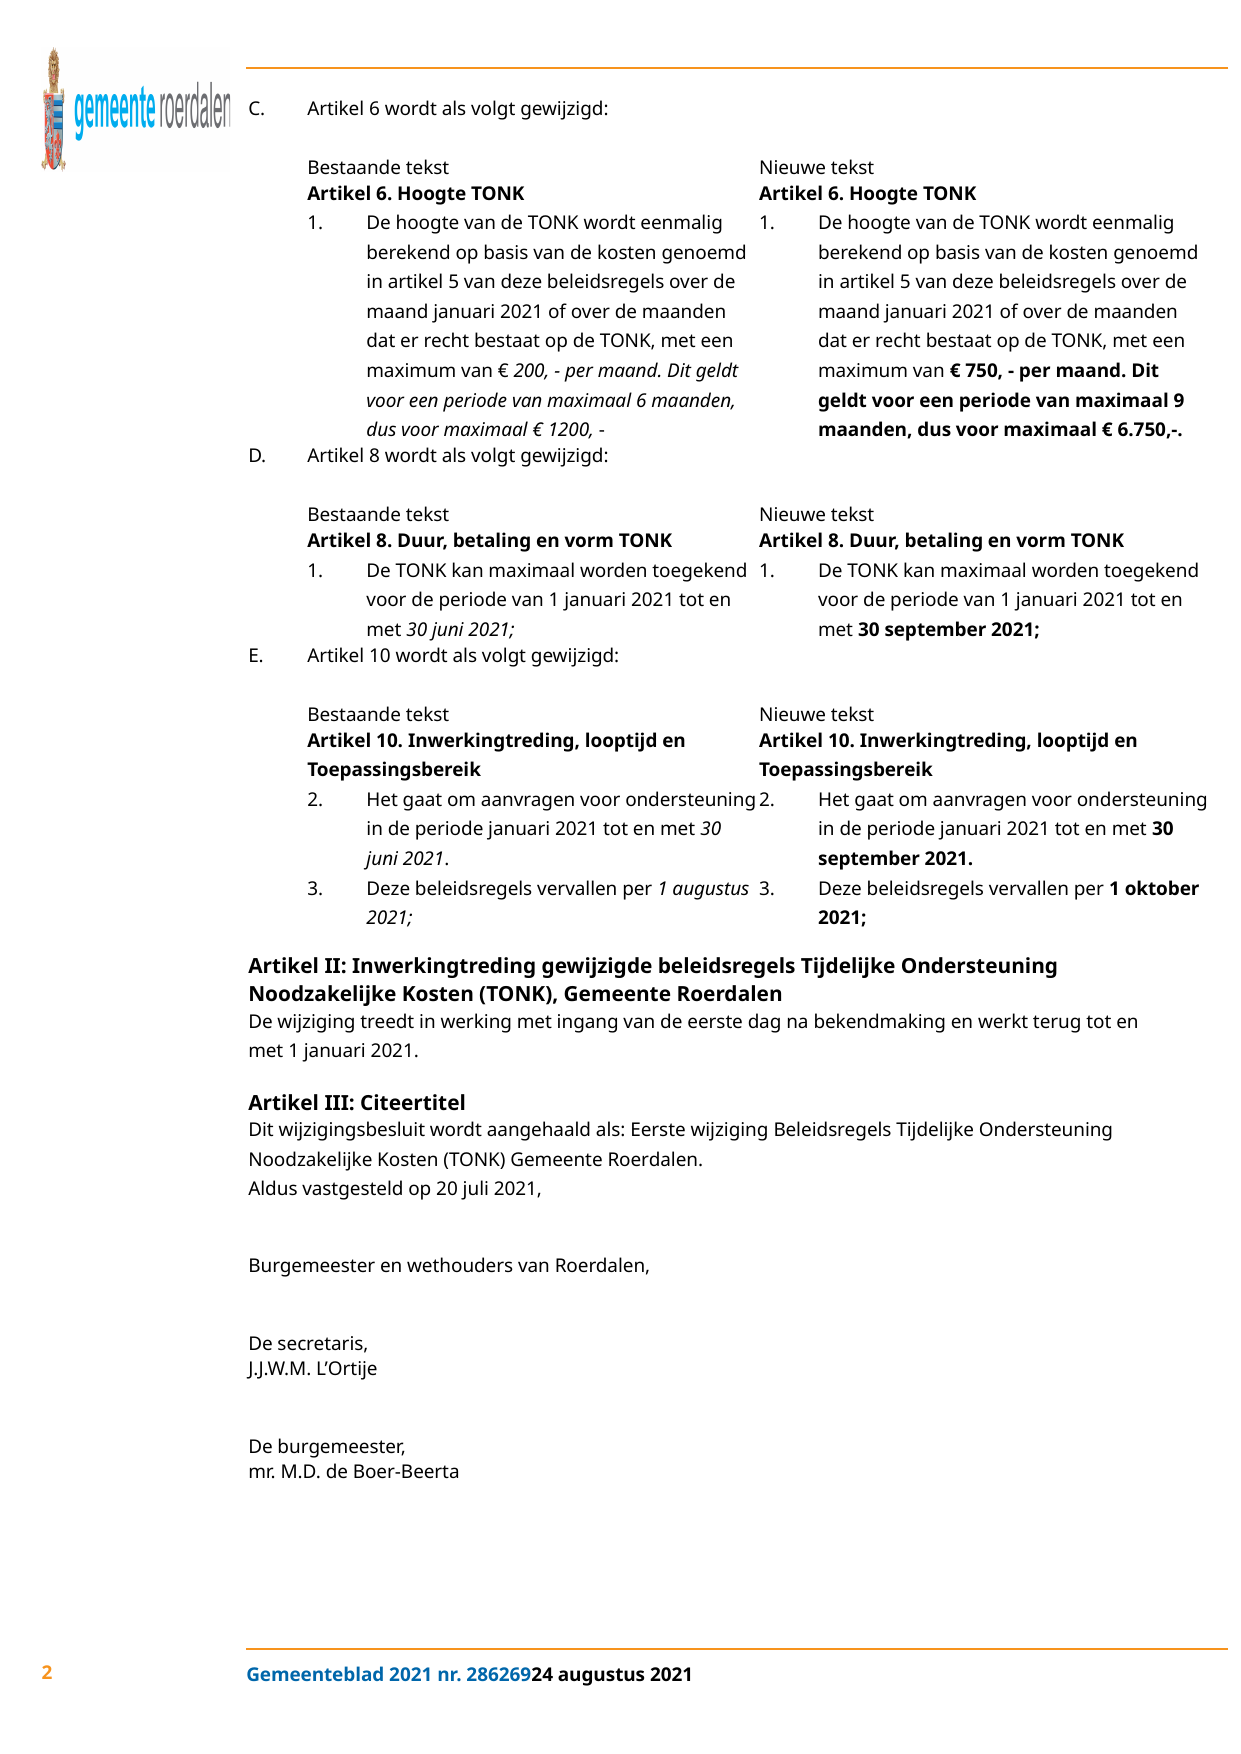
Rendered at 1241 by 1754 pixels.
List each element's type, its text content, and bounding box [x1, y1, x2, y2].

table_cell Artikel 8. Duur, betaling en vorm TONK De TONK kan maximaal worden toegekend voor de periode van 1 januari 2021 tot en met 30 september 2021; [759, 527, 1211, 642]
list Artikel 8 wordt als volgt gewijzigd: [248, 442, 1152, 468]
table_cell Artikel 6. Hoogte TONK De hoogte van de TONK wordt eenmalig berekend op basis van de kosten genoemd in artikel 5 van deze beleidsregels over de maand januari 2021 of over de maanden dat er recht bestaat op de TONK, met een maximum van € 200, - per maand. Dit geldt voor een periode van maximaal 6 maanden, dus voor maximaal € 1200, - [307, 180, 759, 442]
text De burgemeester, [248, 1433, 1152, 1458]
table_header Bestaande tekst [307, 154, 759, 180]
table_header Bestaande tekst [307, 502, 759, 527]
text Artikel II: Inwerkingtreding gewijzigde beleidsregels Tijdelijke Ondersteuning Noodzakelijke Kosten (TONK), Gemeente Roerdalen [248, 951, 1152, 1008]
text J.J.W.M. L’Ortije [248, 1356, 1152, 1381]
text Aldus vastgesteld op 20 juli 2021, [248, 1176, 1152, 1201]
text mr. M.D. de Boer-Beerta [248, 1458, 1152, 1484]
list Artikel 6 wordt als volgt gewijzigd: [248, 95, 1152, 121]
table_cell Artikel 6. Hoogte TONK De hoogte van de TONK wordt eenmalig berekend op basis van de kosten genoemd in artikel 5 van deze beleidsregels over de maand januari 2021 of over de maanden dat er recht bestaat op de TONK, met een maximum van € 750, - per maand. Dit geldt voor een periode van maximaal 9 maanden, dus voor maximaal € 6.750,-. [759, 180, 1211, 442]
text De wijziging treedt in werking met ingang van de eerste dag na bekendmaking en werkt terug tot en met 1 januari 2021. [248, 1008, 1152, 1063]
table_header Bestaande tekst [307, 701, 759, 727]
table_cell Artikel 10. Inwerkingtreding, looptijd en Toepassingsbereik Het gaat om aanvragen voor ondersteuning in de periode januari 2021 tot en met 30 september 2021. Deze beleidsregels vervallen per 1 oktober 2021; [759, 727, 1211, 930]
table_cell Artikel 10. Inwerkingtreding, looptijd en Toepassingsbereik Het gaat om aanvragen voor ondersteuning in de periode januari 2021 tot en met 30 juni 2021. Deze beleidsregels vervallen per 1 augustus 2021; [307, 727, 759, 930]
text Artikel III: Citeertitel [248, 1088, 1152, 1116]
text Dit wijzigingsbesluit wordt aangehaald als: Eerste wijziging Beleidsregels Tijdelijke Ondersteuning Noodzakelijke Kosten (TONK) Gemeente Roerdalen. [248, 1116, 1152, 1172]
table_header Nieuwe tekst [759, 502, 1211, 527]
picture [41, 47, 231, 172]
table_cell Artikel 8. Duur, betaling en vorm TONK De TONK kan maximaal worden toegekend voor de periode van 1 januari 2021 tot en met 30 juni 2021; [307, 527, 759, 642]
list Artikel 10 wordt als volgt gewijzigd: [248, 642, 1152, 668]
table_header Nieuwe tekst [759, 701, 1211, 727]
table_header Nieuwe tekst [759, 154, 1211, 180]
text De secretaris, [248, 1330, 1152, 1356]
text Burgemeester en wethouders van Roerdalen, [248, 1253, 1152, 1278]
